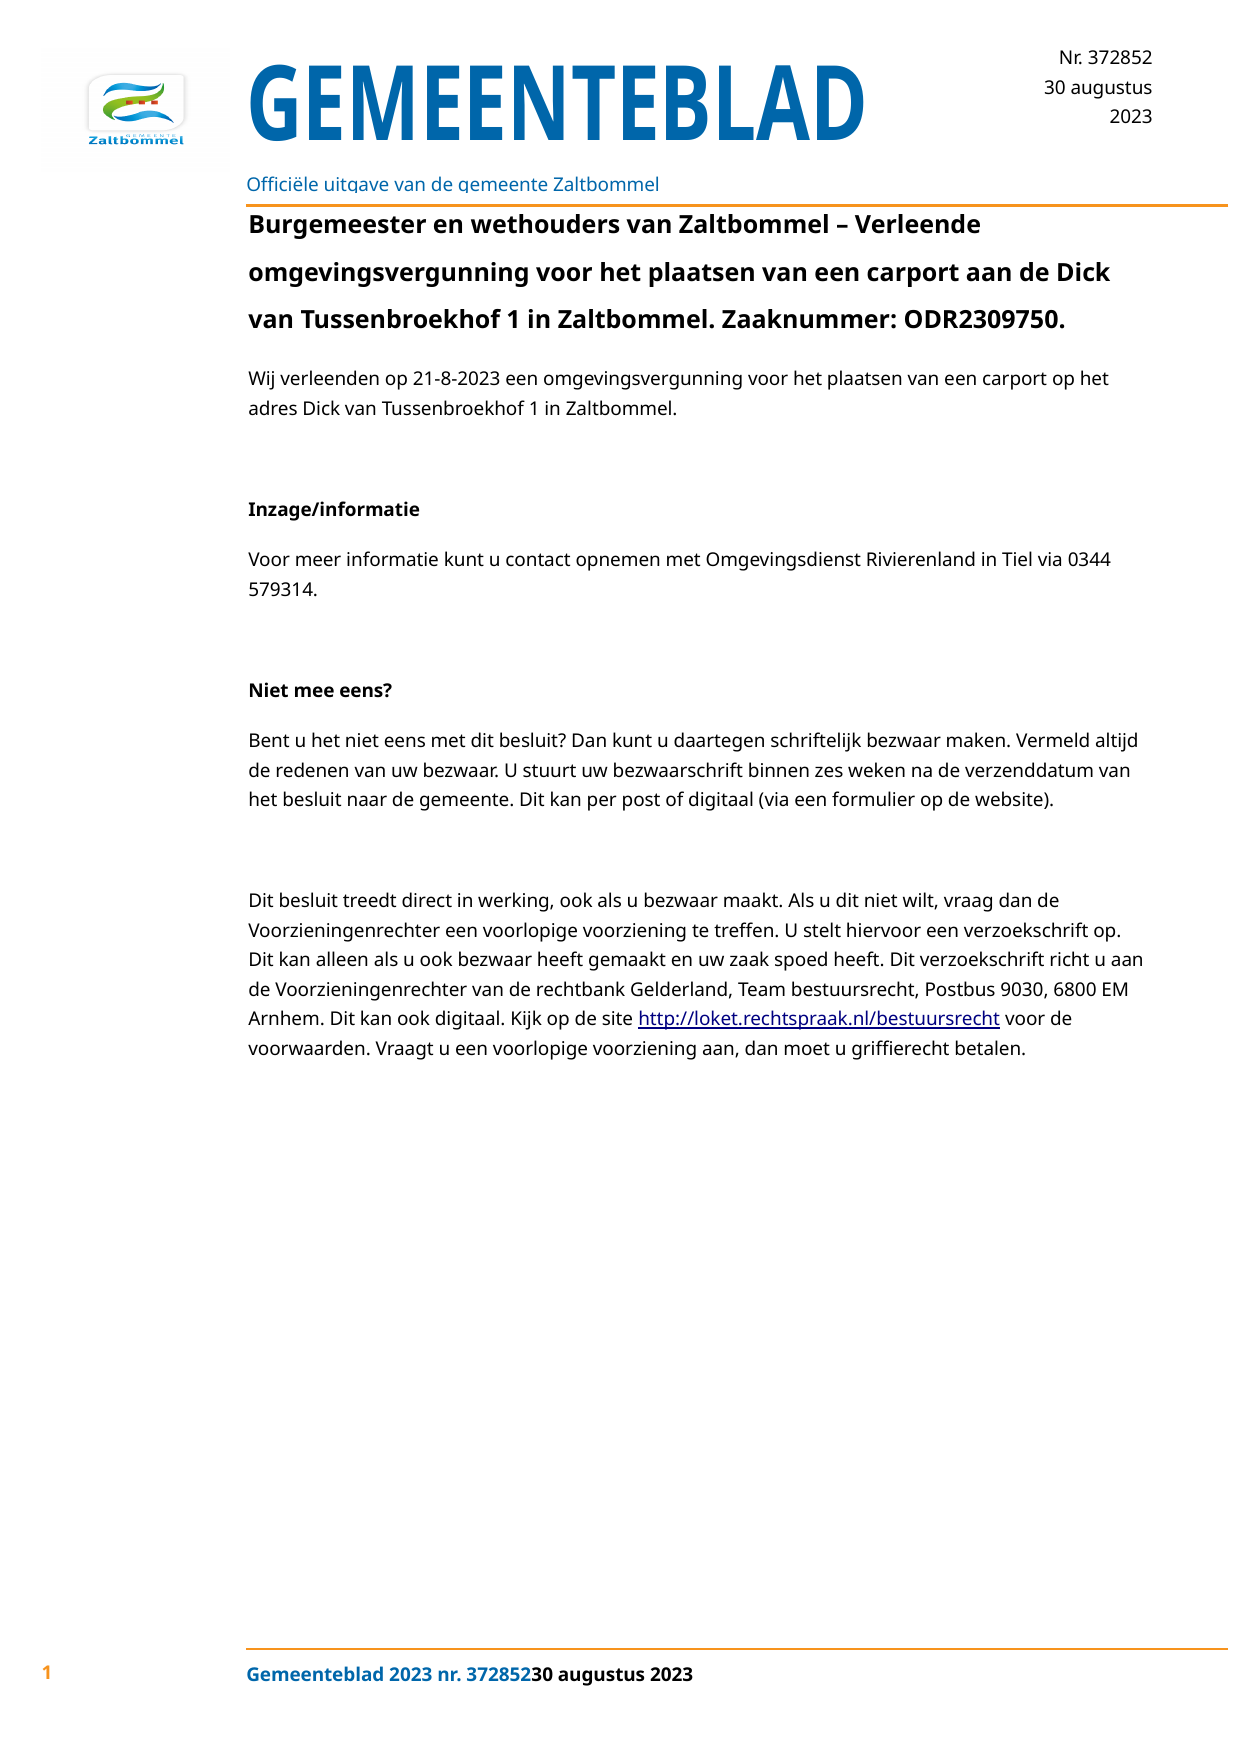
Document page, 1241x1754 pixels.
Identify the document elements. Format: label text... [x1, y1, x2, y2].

text Dit besluit treedt direct in werking, ook als u bezwaar maakt. Als u dit niet wilt, vraag dan de Voorzieningenrechter een voorlopige voorziening te treffen. U stelt hiervoor een verzoekschrift op. Dit kan alleen als u ook bezwaar heeft gemaakt en uw zaak spoed heeft. Dit verzoekschrift richt u aan de Voorzieningenrechter van de rechtbank Gelderland, Team bestuursrecht, Postbus 9030, 6800 EM Arnhem. Dit kan ook digitaal. Kijk op de site http://loket.rechtspraak.nl/bestuursrecht voor de voorwaarden. Vraagt u een voorlopige voorziening aan, dan moet u griffierecht betalen. [248, 887, 1152, 1061]
text Voor meer informatie kunt u contact opnemen met Omgevingsdienst Rivierenland in Tiel via 0344 579314. [248, 546, 1152, 602]
text Burgemeester en wethouders van Zaltbommel – Verleende omgevingsvergunning voor het plaatsen van een carport aan de Dick van Tussenbroekhof 1 in Zaltbommel. Zaaknummer: ODR2309750. [248, 207, 1152, 336]
text Bent u het niet eens met dit besluit? Dan kunt u daartegen schriftelijk bezwaar maken. Vermeld altijd de redenen van uw bezwaar. U stuurt uw bezwaarschrift binnen zes weken na de verzenddatum van het besluit naar de gemeente. Dit kan per post of digitaal (via een formulier op de website). [248, 727, 1152, 812]
text Wij verleenden op 21-8-2023 een omgevingsvergunning voor het plaatsen van een carport op het adres Dick van Tussenbroekhof 1 in Zaltbommel. [248, 366, 1152, 421]
picture [41, 47, 231, 172]
text Inzage/informatie [248, 496, 1152, 522]
text Niet mee eens? [248, 677, 1152, 702]
